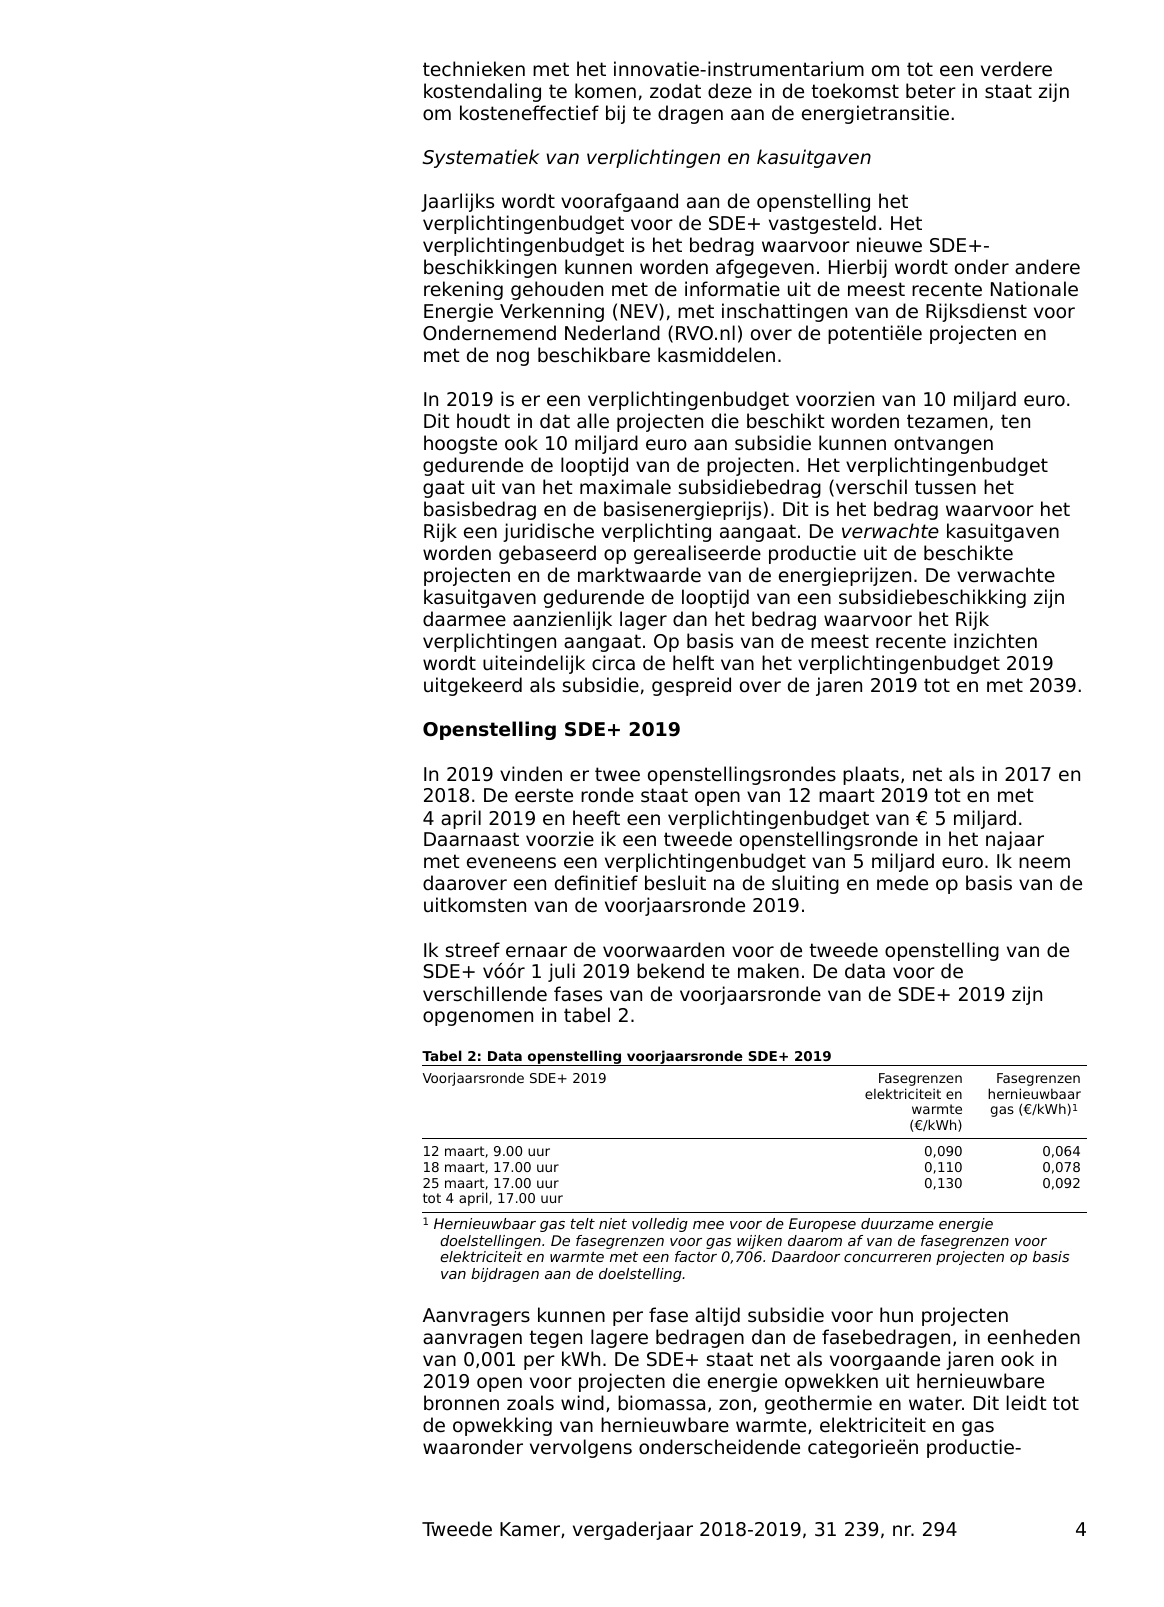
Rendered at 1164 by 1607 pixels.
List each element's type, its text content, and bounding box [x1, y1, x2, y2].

text Jaarlijks wordt voorafgaand aan de openstelling het verplichtingenbudget voor de SDE+ vastgesteld. Het verplichtingenbudget is het bedrag waarvoor nieuwe SDE+-beschikkingen kunnen worden afgegeven. Hierbij wordt onder andere rekening gehouden met de informatie uit de meest recente Nationale Energie Verkenning (NEV), met inschattingen van de Rijksdienst voor Ondernemend Nederland (RVO.nl) over de potentiële projecten en met de nog beschikbare kasmiddelen. [422, 191, 1087, 367]
table_cell Fasegrenzen elektriciteit en warmte (€/kWh) [850, 1066, 968, 1138]
table_cell 0,090 [850, 1139, 968, 1160]
text Ik streef ernaar de voorwaarden voor de tweede openstelling van de SDE+ vóór 1 juli 2019 bekend te maken. De data voor de verschillende fases van de voorjaarsronde van de SDE+ 2019 zijn opgenomen in tabel 2. [422, 939, 1087, 1027]
subtitle Systematiek van verplichtingen en kasuitgaven [422, 147, 1087, 169]
table_cell 0,092 [969, 1176, 1087, 1212]
table_cell 12 maart, 9.00 uur [422, 1139, 850, 1160]
text technieken met het innovatie-instrumentarium om tot een verdere kostendaling te komen, zodat deze in de toekomst beter in staat zijn om kosteneffectief bij te dragen aan de energietransitie. [422, 59, 1087, 125]
table_header Tabel 2: Data openstelling voorjaarsronde SDE+ 2019 [422, 1049, 1087, 1065]
table_cell 0,064 [969, 1139, 1087, 1160]
text In 2019 is er een verplichtingenbudget voorzien van 10 miljard euro. Dit houdt in dat alle projecten die beschikt worden tezamen, ten hoogste ook 10 miljard euro aan subsidie kunnen ontvangen gedurende de looptijd van de projecten. Het verplichtingenbudget gaat uit van het maximale subsidiebedrag (verschil tussen het basisbedrag en de basisenergieprijs). Dit is het bedrag waarvoor het Rijk een juridische verplichting aangaat. De verwachte kasuitgaven worden gebaseerd op gerealiseerde productie uit de beschikte projecten en de marktwaarde van de energieprijzen. De verwachte kasuitgaven gedurende de looptijd van een subsidiebeschikking zijn daarmee aanzienlijk lager dan het bedrag waarvoor het Rijk verplichtingen aangaat. Op basis van de meest recente inzichten wordt uiteindelijk circa de helft van het verplichtingenbudget 2019 uitgekeerd als subsidie, gespreid over de jaren 2019 tot en met 2039. [422, 389, 1087, 697]
table_cell 1 Hernieuwbaar gas telt niet volledig mee voor de Europese duurzame energie doelstellingen. De fasegrenzen voor gas wijken daarom af van de fasegrenzen voor elektriciteit en warmte met een factor 0,706. Daardoor concurreren projecten op basis van bijdragen aan de doelstelling. [422, 1213, 1087, 1283]
table_cell Voorjaarsronde SDE+ 2019 [422, 1066, 850, 1138]
subtitle Openstelling SDE+ 2019 [422, 719, 1087, 741]
table_cell 0,078 [969, 1160, 1087, 1176]
text In 2019 vinden er twee openstellingsrondes plaats, net als in 2017 en 2018. De eerste ronde staat open van 12 maart 2019 tot en met 4 april 2019 en heeft een verplichtingenbudget van € 5 miljard. Daarnaast voorzie ik een tweede openstellingsronde in het najaar met eveneens een verplichtingenbudget van 5 miljard euro. Ik neem daarover een definitief besluit na de sluiting en mede op basis van de uitkomsten van de voorjaarsronde 2019. [422, 763, 1087, 917]
table_cell Fasegrenzen hernieuwbaar gas (€/kWh)1 [969, 1066, 1087, 1138]
table_cell 0,110 [850, 1160, 968, 1176]
table_cell 0,130 [850, 1176, 968, 1212]
table_cell 25 maart, 17.00 uur tot 4 april, 17.00 uur [422, 1176, 850, 1212]
text Aanvragers kunnen per fase altijd subsidie voor hun projecten aanvragen tegen lagere bedragen dan de fasebedragen, in eenheden van 0,001 per kWh. De SDE+ staat net als voorgaande jaren ook in 2019 open voor projecten die energie opwekken uit hernieuwbare bronnen zoals wind, biomassa, zon, geothermie en water. Dit leidt tot de opwekking van hernieuwbare warmte, elektriciteit en gas waaronder vervolgens onderscheidende categorieën productie- [422, 1305, 1087, 1459]
table_cell 18 maart, 17.00 uur [422, 1160, 850, 1176]
